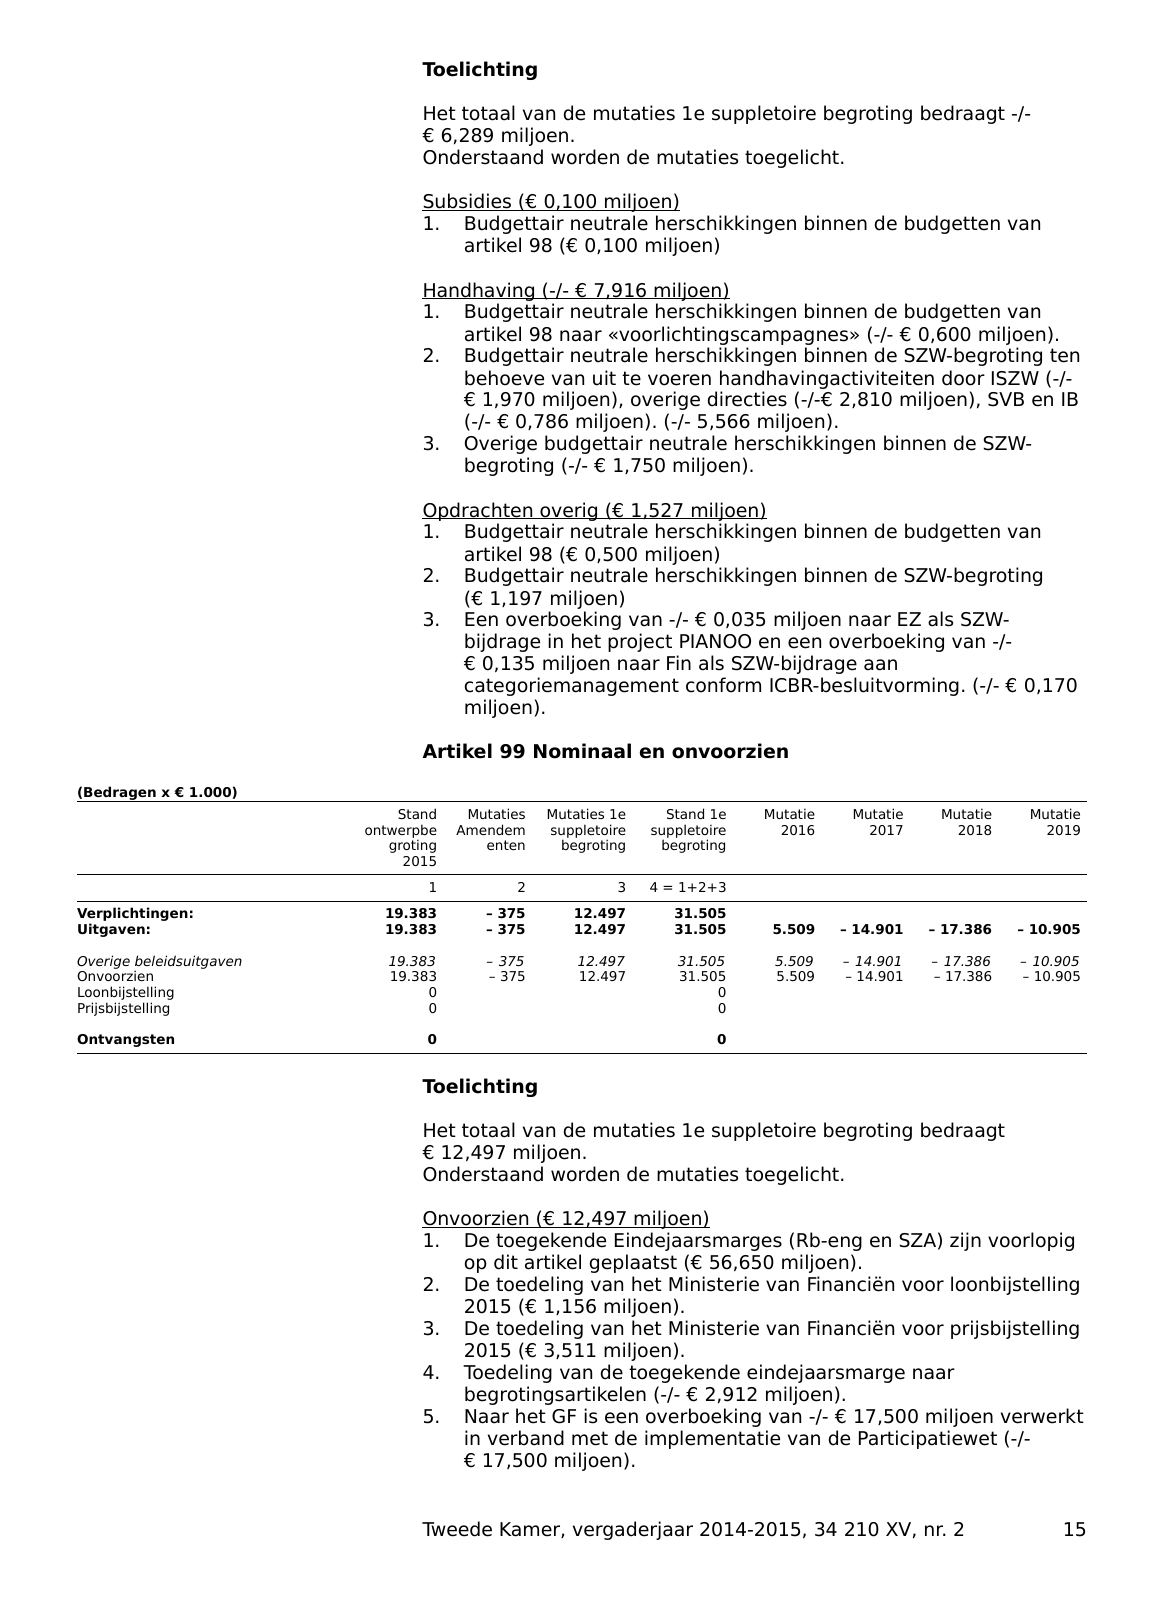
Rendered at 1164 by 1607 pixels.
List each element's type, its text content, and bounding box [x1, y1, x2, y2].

table_cell – 14.901 [821, 922, 909, 938]
table_cell 19.383 [354, 922, 443, 938]
table_cell [77, 875, 354, 901]
table_cell [998, 902, 1087, 922]
table_cell [732, 875, 821, 901]
table_cell Stand 1e suppletoire begroting [632, 802, 732, 874]
table_cell – 14.901 [821, 969, 909, 985]
text 3. Overige budgettair neutrale herschikkingen binnen de SZW-begroting (-/- € 1,750 miljoen). [422, 433, 1087, 477]
table_cell [732, 902, 821, 922]
text 3. De toedeling van het Ministerie van Financiën voor prijsbijstelling 2015 (€ 3,511 miljoen). [422, 1318, 1087, 1362]
table_cell [998, 1016, 1087, 1032]
table_cell 0 [632, 1032, 732, 1052]
table_cell Uitgaven: [77, 922, 354, 938]
table_cell [354, 1016, 443, 1032]
subtitle Toelichting [422, 1076, 1087, 1098]
table_cell 31.505 [632, 902, 732, 922]
table_cell 5.509 [732, 922, 821, 938]
table_cell – 14.901 [821, 954, 909, 969]
table_cell Prijsbijstelling [77, 1001, 354, 1016]
table_cell [354, 938, 443, 953]
table_cell – 17.386 [909, 954, 998, 969]
table_cell [998, 875, 1087, 901]
subtitle Artikel 99 Nominaal en onvoorzien [422, 741, 1087, 763]
table_cell 0 [354, 985, 443, 1001]
table_cell [732, 1032, 821, 1052]
text 1. Budgettair neutrale herschikkingen binnen de budgetten van artikel 98 (€ 0,100 miljoen) [422, 213, 1087, 257]
table_cell [443, 985, 531, 1001]
table_cell 0 [632, 1001, 732, 1016]
table_cell 3 [531, 875, 632, 901]
table_cell [821, 1032, 909, 1052]
table_cell Ontvangsten [77, 1032, 354, 1052]
table_cell Onvoorzien [77, 969, 354, 985]
table_cell [821, 902, 909, 922]
table_cell Mutatie 2018 [909, 802, 998, 874]
table_cell 5.509 [732, 954, 821, 969]
table_cell [77, 938, 354, 953]
table_header (Bedragen x € 1.000) [77, 785, 1087, 801]
table_cell 19.383 [354, 969, 443, 985]
table_cell [531, 1016, 632, 1032]
table_cell Mutatie 2017 [821, 802, 909, 874]
table_cell 12.497 [531, 954, 632, 969]
table_cell Loonbijstelling [77, 985, 354, 1001]
table_cell [998, 1001, 1087, 1016]
table_cell [909, 1016, 998, 1032]
table_cell – 10.905 [998, 954, 1087, 969]
table_cell 2 [443, 875, 531, 901]
table_cell [821, 875, 909, 901]
table_cell – 10.905 [998, 969, 1087, 985]
table_cell [821, 1016, 909, 1032]
table_cell [821, 938, 909, 953]
table_cell [909, 1032, 998, 1052]
table_cell 12.497 [531, 969, 632, 985]
table_cell 31.505 [632, 954, 732, 969]
text 2. Budgettair neutrale herschikkingen binnen de SZW-begroting ten behoeve van uit te voeren handhavingactiviteiten door ISZW (-/- € 1,970 miljoen), overige directies (-/-€ 2,810 miljoen), SVB en IB (-/- € 0,786 miljoen). (-/- 5,566 miljoen). [422, 345, 1087, 433]
table_cell [443, 1032, 531, 1052]
table_cell [443, 938, 531, 953]
table_cell 12.497 [531, 902, 632, 922]
table_cell 19.383 [354, 954, 443, 969]
table_cell [998, 985, 1087, 1001]
table_cell 31.505 [632, 922, 732, 938]
table_cell Mutaties Amendementen [443, 802, 531, 874]
text 1. Budgettair neutrale herschikkingen binnen de budgetten van artikel 98 (€ 0,500 miljoen) [422, 521, 1087, 565]
table_cell [443, 1001, 531, 1016]
table_cell [531, 938, 632, 953]
table_cell [909, 902, 998, 922]
text 2. Budgettair neutrale herschikkingen binnen de SZW-begroting (€ 1,197 miljoen) [422, 565, 1087, 609]
table_cell [821, 985, 909, 1001]
table_cell [732, 938, 821, 953]
table_cell Overige beleidsuitgaven [77, 954, 354, 969]
table_cell [909, 985, 998, 1001]
table_cell – 375 [443, 969, 531, 985]
table_cell [632, 1016, 732, 1032]
table_cell [77, 1016, 354, 1032]
table_cell [821, 1001, 909, 1016]
table_cell 1 [354, 875, 443, 901]
text 1. De toegekende Eindejaarsmarges (Rb-eng en SZA) zijn voorlopig op dit artikel geplaatst (€ 56,650 miljoen). [422, 1230, 1087, 1274]
table_cell [998, 1032, 1087, 1052]
table_cell 0 [354, 1032, 443, 1052]
table_cell 19.383 [354, 902, 443, 922]
table_cell 12.497 [531, 922, 632, 938]
table_cell 5.509 [732, 969, 821, 985]
table_cell [909, 938, 998, 953]
table_cell Stand ontwerpbegroting 2015 [354, 802, 443, 874]
subtitle Handhaving (-/- € 7,916 miljoen) [422, 279, 1087, 301]
table_cell [732, 1016, 821, 1032]
table_cell [909, 875, 998, 901]
table_cell [732, 1001, 821, 1016]
text 3. Een overboeking van -/- € 0,035 miljoen naar EZ als SZW-bijdrage in het project PIANOO en een overboeking van -/- € 0,135 miljoen naar Fin als SZW-bijdrage aan categoriemanagement conform ICBR-besluitvorming. (-/- € 0,170 miljoen). [422, 609, 1087, 719]
table_cell – 375 [443, 954, 531, 969]
table_cell 0 [354, 1001, 443, 1016]
table_cell [77, 802, 354, 874]
subtitle Opdrachten overig (€ 1,527 miljoen) [422, 499, 1087, 521]
text 1. Budgettair neutrale herschikkingen binnen de budgetten van artikel 98 naar «voorlichtingscampagnes» (-/- € 0,600 miljoen). [422, 301, 1087, 345]
table_cell 31.505 [632, 969, 732, 985]
table_cell Verplichtingen: [77, 902, 354, 922]
table_cell [909, 1001, 998, 1016]
table_cell [531, 1001, 632, 1016]
table_cell [732, 985, 821, 1001]
text 4. Toedeling van de toegekende eindejaarsmarge naar begrotingsartikelen (-/- € 2,912 miljoen). [422, 1362, 1087, 1406]
table_cell – 375 [443, 922, 531, 938]
subtitle Subsidies (€ 0,100 miljoen) [422, 191, 1087, 213]
text Onderstaand worden de mutaties toegelicht. [422, 147, 1087, 169]
table_cell [998, 938, 1087, 953]
table_cell – 375 [443, 902, 531, 922]
table_cell – 17.386 [909, 969, 998, 985]
table_cell [443, 1016, 531, 1032]
table_cell – 17.386 [909, 922, 998, 938]
table_cell [531, 985, 632, 1001]
table_cell Mutaties 1e suppletoire begroting [531, 802, 632, 874]
subtitle Toelichting [422, 59, 1087, 81]
table_cell 4 = 1+2+3 [632, 875, 732, 901]
table_cell [632, 938, 732, 953]
table_cell Mutatie 2016 [732, 802, 821, 874]
text Onderstaand worden de mutaties toegelicht. [422, 1164, 1087, 1186]
text 5. Naar het GF is een overboeking van -/- € 17,500 miljoen verwerkt in verband met de implementatie van de Participatiewet (-/- € 17,500 miljoen). [422, 1406, 1087, 1472]
table_cell [531, 1032, 632, 1052]
text Het totaal van de mutaties 1e suppletoire begroting bedraagt -/- € 6,289 miljoen. [422, 103, 1087, 147]
subtitle Onvoorzien (€ 12,497 miljoen) [422, 1208, 1087, 1230]
text 2. De toedeling van het Ministerie van Financiën voor loonbijstelling 2015 (€ 1,156 miljoen). [422, 1274, 1087, 1318]
table_cell 0 [632, 985, 732, 1001]
table_cell – 10.905 [998, 922, 1087, 938]
table_cell Mutatie 2019 [998, 802, 1087, 874]
text Het totaal van de mutaties 1e suppletoire begroting bedraagt € 12,497 miljoen. [422, 1120, 1087, 1164]
